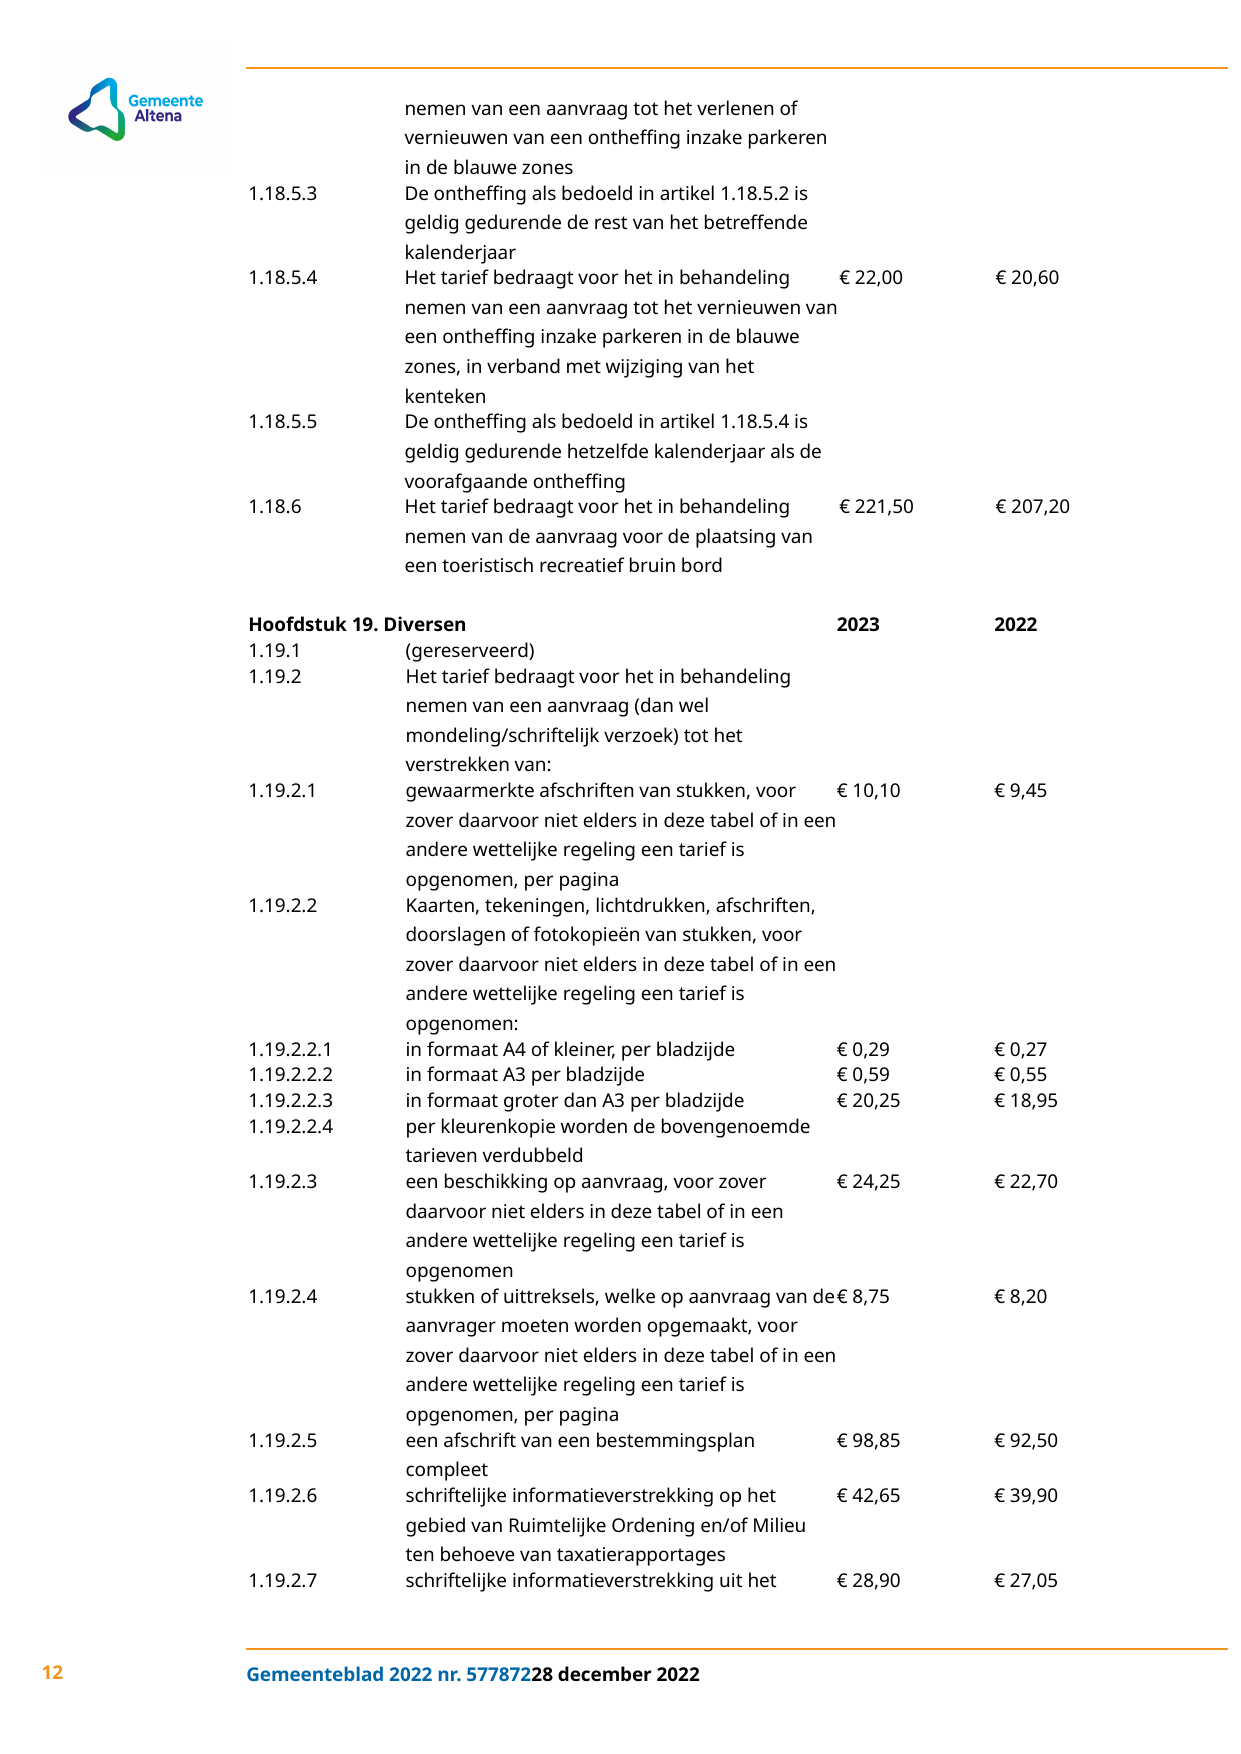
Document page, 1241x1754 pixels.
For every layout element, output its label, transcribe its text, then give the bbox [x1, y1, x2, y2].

table_cell 1.18.5.3 [248, 180, 404, 264]
table_cell € 8,20 [994, 1283, 1152, 1427]
table_cell 1.18.5.4 [248, 265, 404, 409]
table_cell € 39,90 [994, 1482, 1152, 1567]
table_cell € 42,65 [837, 1482, 994, 1567]
table_cell € 8,75 [837, 1283, 994, 1427]
table_cell € 0,55 [994, 1062, 1152, 1087]
table_cell € 0,59 [837, 1062, 994, 1087]
table_cell De ontheffing als bedoeld in artikel 1.18.5.2 is geldig gedurende de rest van het betreffende kalenderjaar [404, 180, 839, 264]
table_cell [994, 892, 1152, 1036]
table_cell [995, 180, 1152, 264]
table_cell Het tarief bedraagt voor het in behandeling nemen van een aanvraag (dan wel mondeling/schriftelijk verzoek) tot het verstrekken van: [405, 663, 837, 777]
table_header 2023 [837, 611, 994, 637]
table_cell in formaat A3 per bladzijde [405, 1062, 837, 1087]
table_cell 1.19.2 [248, 663, 405, 777]
table_cell [995, 95, 1152, 180]
table_cell in formaat A4 of kleiner, per bladzijde [405, 1036, 837, 1062]
table_cell 1.19.2.2.4 [248, 1113, 405, 1168]
table_cell € 0,29 [837, 1036, 994, 1062]
table_cell € 22,70 [994, 1168, 1152, 1283]
table_cell [839, 180, 995, 264]
table_cell 1.19.2.4 [248, 1283, 405, 1427]
table_cell 1.19.2.1 [248, 777, 405, 892]
table_cell [839, 95, 995, 180]
table_cell € 9,45 [994, 777, 1152, 892]
table_cell 1.19.2.2.3 [248, 1087, 405, 1113]
table_cell 1.19.2.2.1 [248, 1036, 405, 1062]
table_header Hoofdstuk 19. Diversen [248, 611, 837, 637]
table_cell € 22,00 [839, 265, 995, 409]
table_cell [837, 1113, 994, 1168]
table_cell een afschrift van een bestemmingsplan compleet [405, 1427, 837, 1482]
table_cell € 24,25 [837, 1168, 994, 1283]
table_cell stukken of uittreksels, welke op aanvraag van de aanvrager moeten worden opgemaakt, voor zover daarvoor niet elders in deze tabel of in een andere wettelijke regeling een tarief is opgenomen, per pagina [405, 1283, 837, 1427]
table_cell Het tarief bedraagt voor het in behandeling nemen van een aanvraag tot het vernieuwen van een ontheffing inzake parkeren in de blauwe zones, in verband met wijziging van het kenteken [404, 265, 839, 409]
table_cell [994, 663, 1152, 777]
table_cell een beschikking op aanvraag, voor zover daarvoor niet elders in deze tabel of in een andere wettelijke regeling een tarief is opgenomen [405, 1168, 837, 1283]
table_cell € 20,25 [837, 1087, 994, 1113]
table_cell € 221,50 [839, 494, 995, 578]
table_cell in formaat groter dan A3 per bladzijde [405, 1087, 837, 1113]
table_cell € 92,50 [994, 1427, 1152, 1482]
table_cell Kaarten, tekeningen, lichtdrukken, afschriften, doorslagen of fotokopieën van stukken, voor zover daarvoor niet elders in deze tabel of in een andere wettelijke regeling een tarief is opgenomen: [405, 892, 837, 1036]
table_cell € 28,90 [837, 1567, 994, 1593]
table_cell [837, 663, 994, 777]
table_cell € 98,85 [837, 1427, 994, 1482]
table_cell € 18,95 [994, 1087, 1152, 1113]
table_cell 1.19.1 [248, 637, 405, 663]
table_cell [994, 637, 1152, 663]
table_cell [248, 95, 404, 180]
table_cell schriftelijke informatieverstrekking uit het [405, 1567, 837, 1593]
table_cell gewaarmerkte afschriften van stukken, voor zover daarvoor niet elders in deze tabel of in een andere wettelijke regeling een tarief is opgenomen, per pagina [405, 777, 837, 892]
table_cell € 20,60 [995, 265, 1152, 409]
table_cell nemen van een aanvraag tot het verlenen of vernieuwen van een ontheffing inzake parkeren in de blauwe zones [404, 95, 839, 180]
table_cell € 207,20 [995, 494, 1152, 578]
table_cell 1.19.2.7 [248, 1567, 405, 1593]
table_cell schriftelijke informatieverstrekking op het gebied van Ruimtelijke Ordening en/of Milieu ten behoeve van taxatierapportages [405, 1482, 837, 1567]
table_cell € 10,10 [837, 777, 994, 892]
table_cell € 27,05 [994, 1567, 1152, 1593]
table_cell De ontheffing als bedoeld in artikel 1.18.5.4 is geldig gedurende hetzelfde kalenderjaar als de voorafgaande ontheffing [404, 409, 839, 493]
table_cell 1.19.2.3 [248, 1168, 405, 1283]
table_cell € 0,27 [994, 1036, 1152, 1062]
table_header 2022 [994, 611, 1152, 637]
table_cell [995, 409, 1152, 493]
table_cell [837, 637, 994, 663]
table_cell [837, 892, 994, 1036]
table_cell [839, 409, 995, 493]
table_cell 1.19.2.5 [248, 1427, 405, 1482]
table_cell per kleurenkopie worden de bovengenoemde tarieven verdubbeld [405, 1113, 837, 1168]
table_cell (gereserveerd) [405, 637, 837, 663]
picture [41, 47, 231, 172]
table_cell Het tarief bedraagt voor het in behandeling nemen van de aanvraag voor de plaatsing van een toeristisch recreatief bruin bord [404, 494, 839, 578]
table_cell 1.19.2.2 [248, 892, 405, 1036]
table_cell 1.18.6 [248, 494, 404, 578]
table_cell 1.18.5.5 [248, 409, 404, 493]
table_cell [994, 1113, 1152, 1168]
table_cell 1.19.2.6 [248, 1482, 405, 1567]
table_cell 1.19.2.2.2 [248, 1062, 405, 1087]
